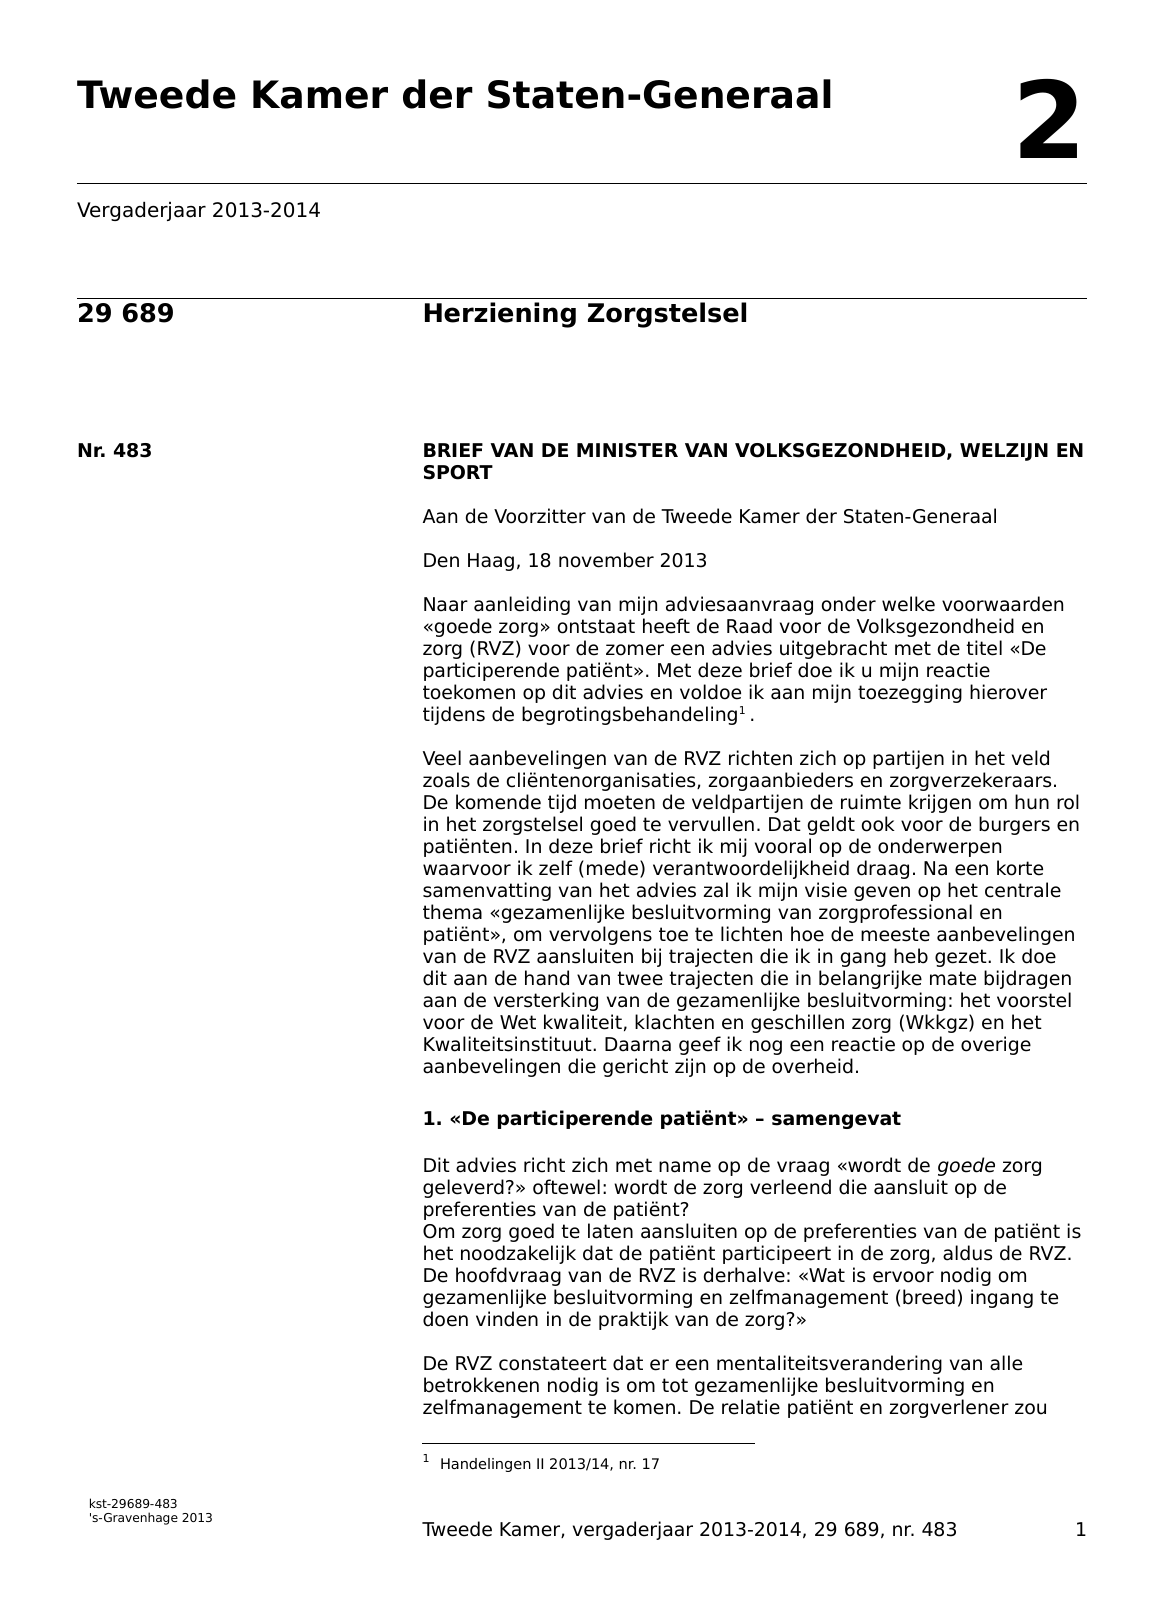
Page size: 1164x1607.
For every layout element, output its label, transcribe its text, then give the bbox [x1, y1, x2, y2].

text Handelingen II 2013/14, nr. 17 [422, 1452, 1087, 1474]
text 's-Gravenhage 2013 [88, 1511, 323, 1525]
table_header 2 [886, 59, 1087, 183]
text kst-29689-483 [88, 1497, 323, 1511]
text Aan de Voorzitter van de Tweede Kamer der Staten-Generaal [422, 506, 1087, 528]
subtitle Nr. 483 BRIEF VAN DE MINISTER VAN VOLKSGEZONDHEID, WELZIJN EN SPORT [77, 440, 1087, 484]
text Naar aanleiding van mijn adviesaanvraag onder welke voorwaarden «goede zorg» ontstaat heeft de Raad voor de Volksgezondheid en zorg (RVZ) voor de zomer een advies uitgebracht met de titel «De participerende patiënt». Met deze brief doe ik u mijn reactie toekomen op dit advies en voldoe ik aan mijn toezegging hierover tijdens de begrotingsbehandeling. [422, 594, 1087, 726]
text Om zorg goed te laten aansluiten op de preferenties van de patiënt is het noodzakelijk dat de patiënt participeert in de zorg, aldus de RVZ. De hoofdvraag van de RVZ is derhalve: «Wat is ervoor nodig om gezamenlijke besluitvorming en zelfmanagement (breed) ingang te doen vinden in de praktijk van de zorg?» [422, 1221, 1087, 1331]
subtitle 1. «De participerende patiënt» – samengevat [422, 1108, 1087, 1130]
table_header Tweede Kamer der Staten-Generaal [77, 59, 886, 183]
text Dit advies richt zich met name op de vraag «wordt de goede zorg geleverd?» oftewel: wordt de zorg verleend die aansluit op de preferenties van de patiënt? [422, 1155, 1087, 1221]
text Veel aanbevelingen van de RVZ richten zich op partijen in het veld zoals de cliëntenorganisaties, zorgaanbieders en zorgverzekeraars. De komende tijd moeten de veldpartijen de ruimte krijgen om hun rol in het zorgstelsel goed te vervullen. Dat geldt ook voor de burgers en patiënten. In deze brief richt ik mij vooral op de onderwerpen waarvoor ik zelf (mede) verantwoordelijkheid draag. Na een korte samenvatting van het advies zal ik mijn visie geven op het centrale thema «gezamenlijke besluitvorming van zorgprofessional en patiënt», om vervolgens toe te lichten hoe de meeste aanbevelingen van de RVZ aansluiten bij trajecten die ik in gang heb gezet. Ik doe dit aan de hand van twee trajecten die in belangrijke mate bijdragen aan de versterking van de gezamenlijke besluitvorming: het voorstel voor de Wet kwaliteit, klachten en geschillen zorg (Wkkgz) en het Kwaliteitsinstituut. Daarna geef ik nog een reactie op de overige aanbevelingen die gericht zijn op de overheid. [422, 748, 1087, 1078]
table_cell Vergaderjaar 2013-2014 [77, 184, 1087, 298]
text Den Haag, 18 november 2013 [422, 550, 1087, 572]
text De RVZ constateert dat er een mentaliteitsverandering van alle betrokkenen nodig is om tot gezamenlijke besluitvorming en zelfmanagement te komen. De relatie patiënt en zorgverlener zou [422, 1353, 1087, 1419]
subtitle 29 689 Herziening Zorgstelsel [77, 299, 1087, 329]
